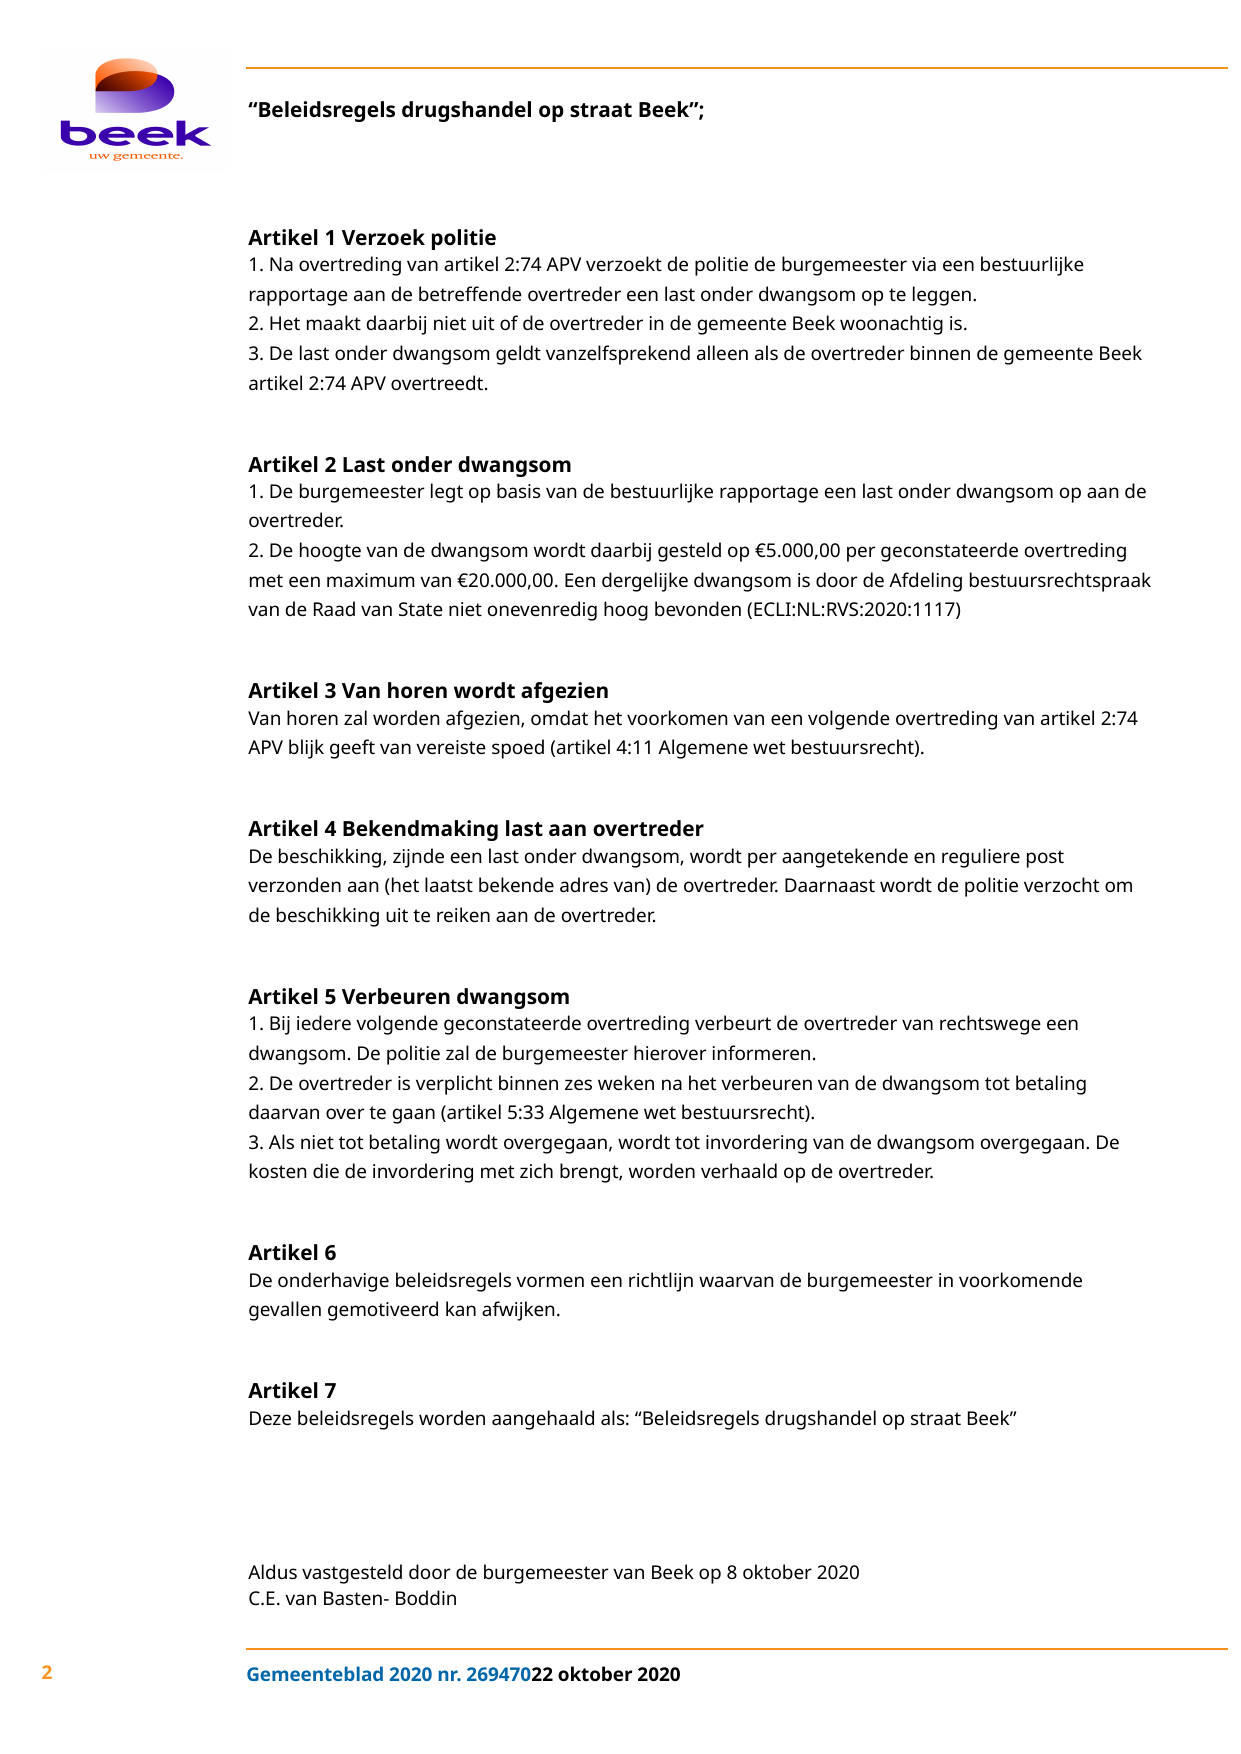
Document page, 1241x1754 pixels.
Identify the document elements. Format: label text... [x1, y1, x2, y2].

text Artikel 4 Bekendmaking last aan overtreder [248, 814, 1152, 843]
text De onderhavige beleidsregels vormen een richtlijn waarvan de burgemeester in voorkomende gevallen gemotiveerd kan afwijken. [248, 1267, 1152, 1322]
text Artikel 7 [248, 1376, 1152, 1405]
text 2. De hoogte van de dwangsom wordt daarbij gesteld op €5.000,00 per geconstateerde overtreding met een maximum van €20.000,00. Een dergelijke dwangsom is door de Afdeling bestuursrechtspraak van de Raad van State niet onevenredig hoog bevonden (ECLI:NL:RVS:2020:1117) [248, 537, 1152, 622]
text Aldus vastgesteld door de burgemeester van Beek op 8 oktober 2020 [248, 1559, 1152, 1585]
text Van horen zal worden afgezien, omdat het voorkomen van een volgende overtreding van artikel 2:74 APV blijk geeft van vereiste spoed (artikel 4:11 Algemene wet bestuursrecht). [248, 705, 1152, 760]
text 1. Na overtreding van artikel 2:74 APV verzoekt de politie de burgemeester via een bestuurlijke rapportage aan de betreffende overtreder een last onder dwangsom op te leggen. [248, 251, 1152, 307]
text Artikel 2 Last onder dwangsom [248, 450, 1152, 478]
text 1. Bij iedere volgende geconstateerde overtreding verbeurt de overtreder van rechtswege een dwangsom. De politie zal de burgemeester hierover informeren. [248, 1011, 1152, 1066]
text 1. De burgemeester legt op basis van de bestuurlijke rapportage een last onder dwangsom op aan de overtreder. [248, 478, 1152, 533]
text Deze beleidsregels worden aangehaald als: “Beleidsregels drugshandel op straat Beek” [248, 1405, 1152, 1431]
text 3. Als niet tot betaling wordt overgegaan, wordt tot invordering van de dwangsom overgegaan. De kosten die de invordering met zich brengt, worden verhaald op de overtreder. [248, 1129, 1152, 1184]
text Artikel 1 Verzoek politie [248, 223, 1152, 251]
text C.E. van Basten- Boddin [248, 1585, 1152, 1610]
picture [41, 47, 231, 172]
text Artikel 3 Van horen wordt afgezien [248, 676, 1152, 705]
text “Beleidsregels drugshandel op straat Beek”; [248, 95, 1152, 123]
text Artikel 6 [248, 1238, 1152, 1267]
text 2. Het maakt daarbij niet uit of de overtreder in de gemeente Beek woonachtig is. [248, 311, 1152, 336]
text Artikel 5 Verbeuren dwangsom [248, 982, 1152, 1011]
text De beschikking, zijnde een last onder dwangsom, wordt per aangetekende en reguliere post verzonden aan (het laatst bekende adres van) de overtreder. Daarnaast wordt de politie verzocht om de beschikking uit te reiken aan de overtreder. [248, 843, 1152, 928]
text 2. De overtreder is verplicht binnen zes weken na het verbeuren van de dwangsom tot betaling daarvan over te gaan (artikel 5:33 Algemene wet bestuursrecht). [248, 1070, 1152, 1125]
text 3. De last onder dwangsom geldt vanzelfsprekend alleen als de overtreder binnen de gemeente Beek artikel 2:74 APV overtreedt. [248, 340, 1152, 395]
